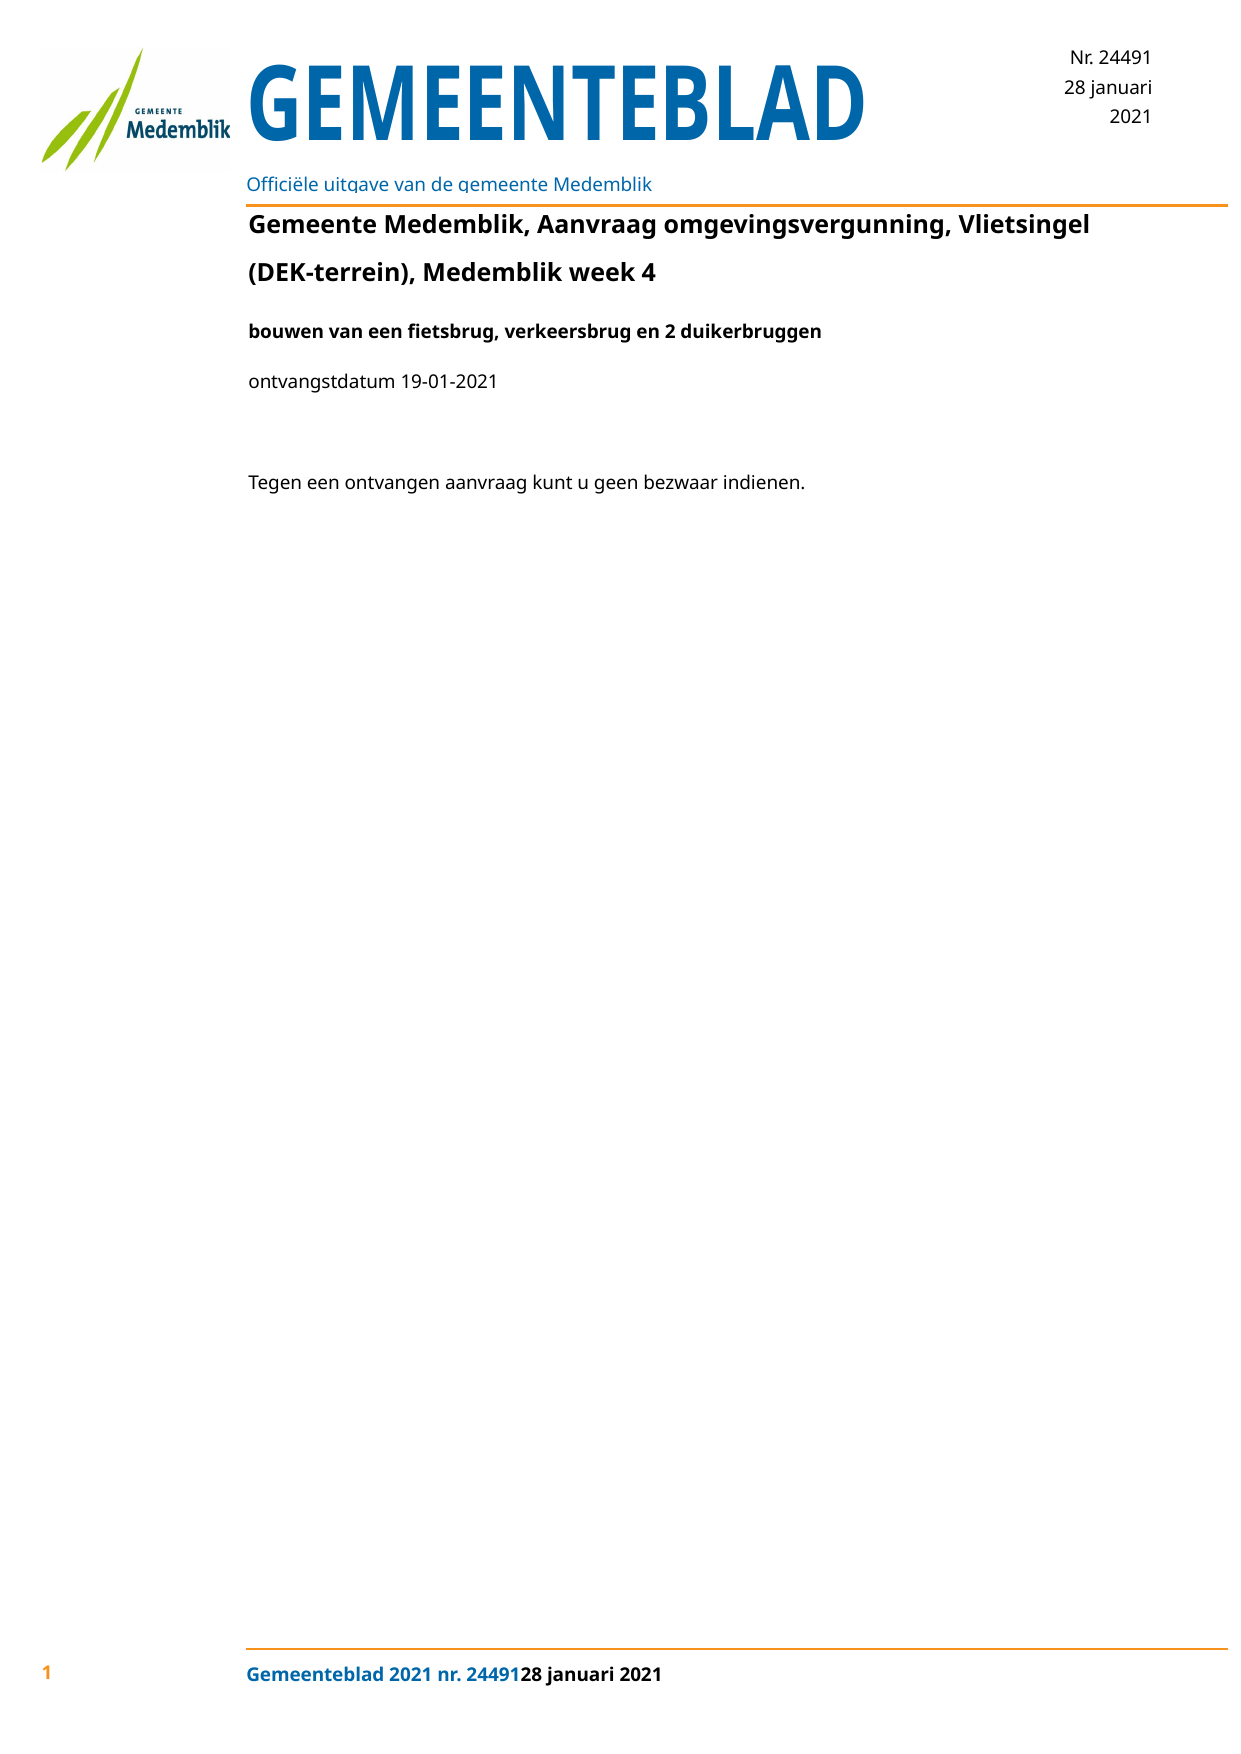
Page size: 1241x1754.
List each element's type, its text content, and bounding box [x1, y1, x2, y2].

text Gemeente Medemblik, Aanvraag omgevingsvergunning, Vlietsingel (DEK-terrein), Medemblik week 4 [248, 207, 1152, 288]
text Tegen een ontvangen aanvraag kunt u geen bezwaar indienen. [248, 469, 1152, 495]
picture [41, 47, 231, 172]
text bouwen van een fietsbrug, verkeersbrug en 2 duikerbruggen [248, 318, 1152, 344]
text ontvangstdatum 19-01-2021 [248, 368, 1152, 394]
